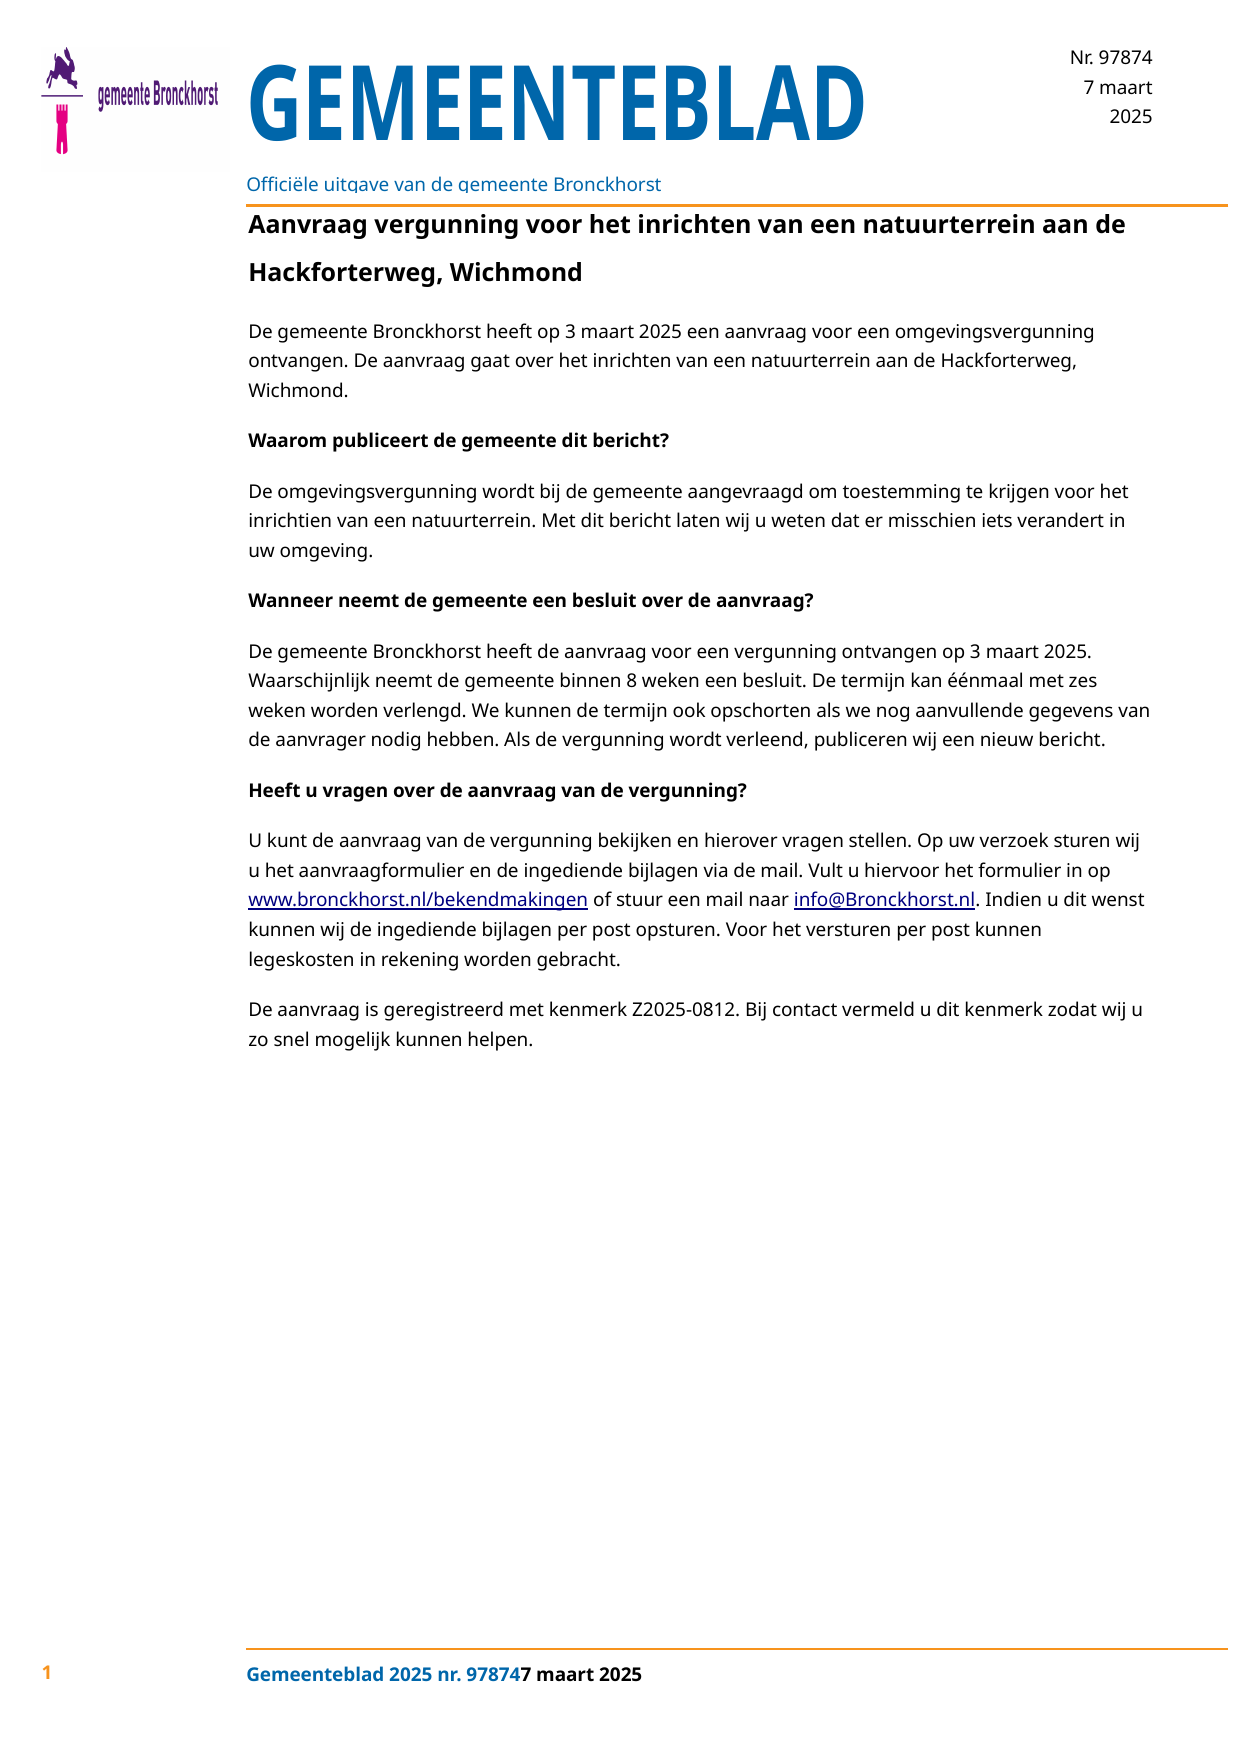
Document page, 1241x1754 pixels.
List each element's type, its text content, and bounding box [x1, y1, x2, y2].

text U kunt de aanvraag van de vergunning bekijken en hierover vragen stellen. Op uw verzoek sturen wij u het aanvraagformulier en de ingediende bijlagen via de mail. Vult u hiervoor het formulier in op www.bronckhorst.nl/bekendmakingen of stuur een mail naar info@Bronckhorst.nl. Indien u dit wenst kunnen wij de ingediende bijlagen per post opsturen. Voor het versturen per post kunnen legeskosten in rekening worden gebracht. [248, 827, 1152, 972]
text Heeft u vragen over de aanvraag van de vergunning? [248, 777, 1152, 803]
text De gemeente Bronckhorst heeft op 3 maart 2025 een aanvraag voor een omgevingsvergunning ontvangen. De aanvraag gaat over het inrichten van een natuurterrein aan de Hackforterweg, Wichmond. [248, 318, 1152, 403]
text De gemeente Bronckhorst heeft de aanvraag voor een vergunning ontvangen op 3 maart 2025. Waarschijnlijk neemt de gemeente binnen 8 weken een besluit. De termijn kan éénmaal met zes weken worden verlengd. We kunnen de termijn ook opschorten als we nog aanvullende gegevens van de aanvrager nodig hebben. Als de vergunning wordt verleend, publiceren wij een nieuw bericht. [248, 638, 1152, 752]
text Wanneer neemt de gemeente een besluit over de aanvraag? [248, 587, 1152, 613]
text Aanvraag vergunning voor het inrichten van een natuurterrein aan de Hackforterweg, Wichmond [248, 207, 1152, 288]
text De omgevingsvergunning wordt bij de gemeente aangevraagd om toestemming te krijgen voor het inrichtien van een natuurterrein. Met dit bericht laten wij u weten dat er misschien iets verandert in uw omgeving. [248, 478, 1152, 563]
text De aanvraag is geregistreerd met kenmerk Z2025-0812. Bij contact vermeld u dit kenmerk zodat wij u zo snel mogelijk kunnen helpen. [248, 996, 1152, 1052]
text Waarom publiceert de gemeente dit bericht? [248, 427, 1152, 453]
picture [41, 47, 231, 172]
